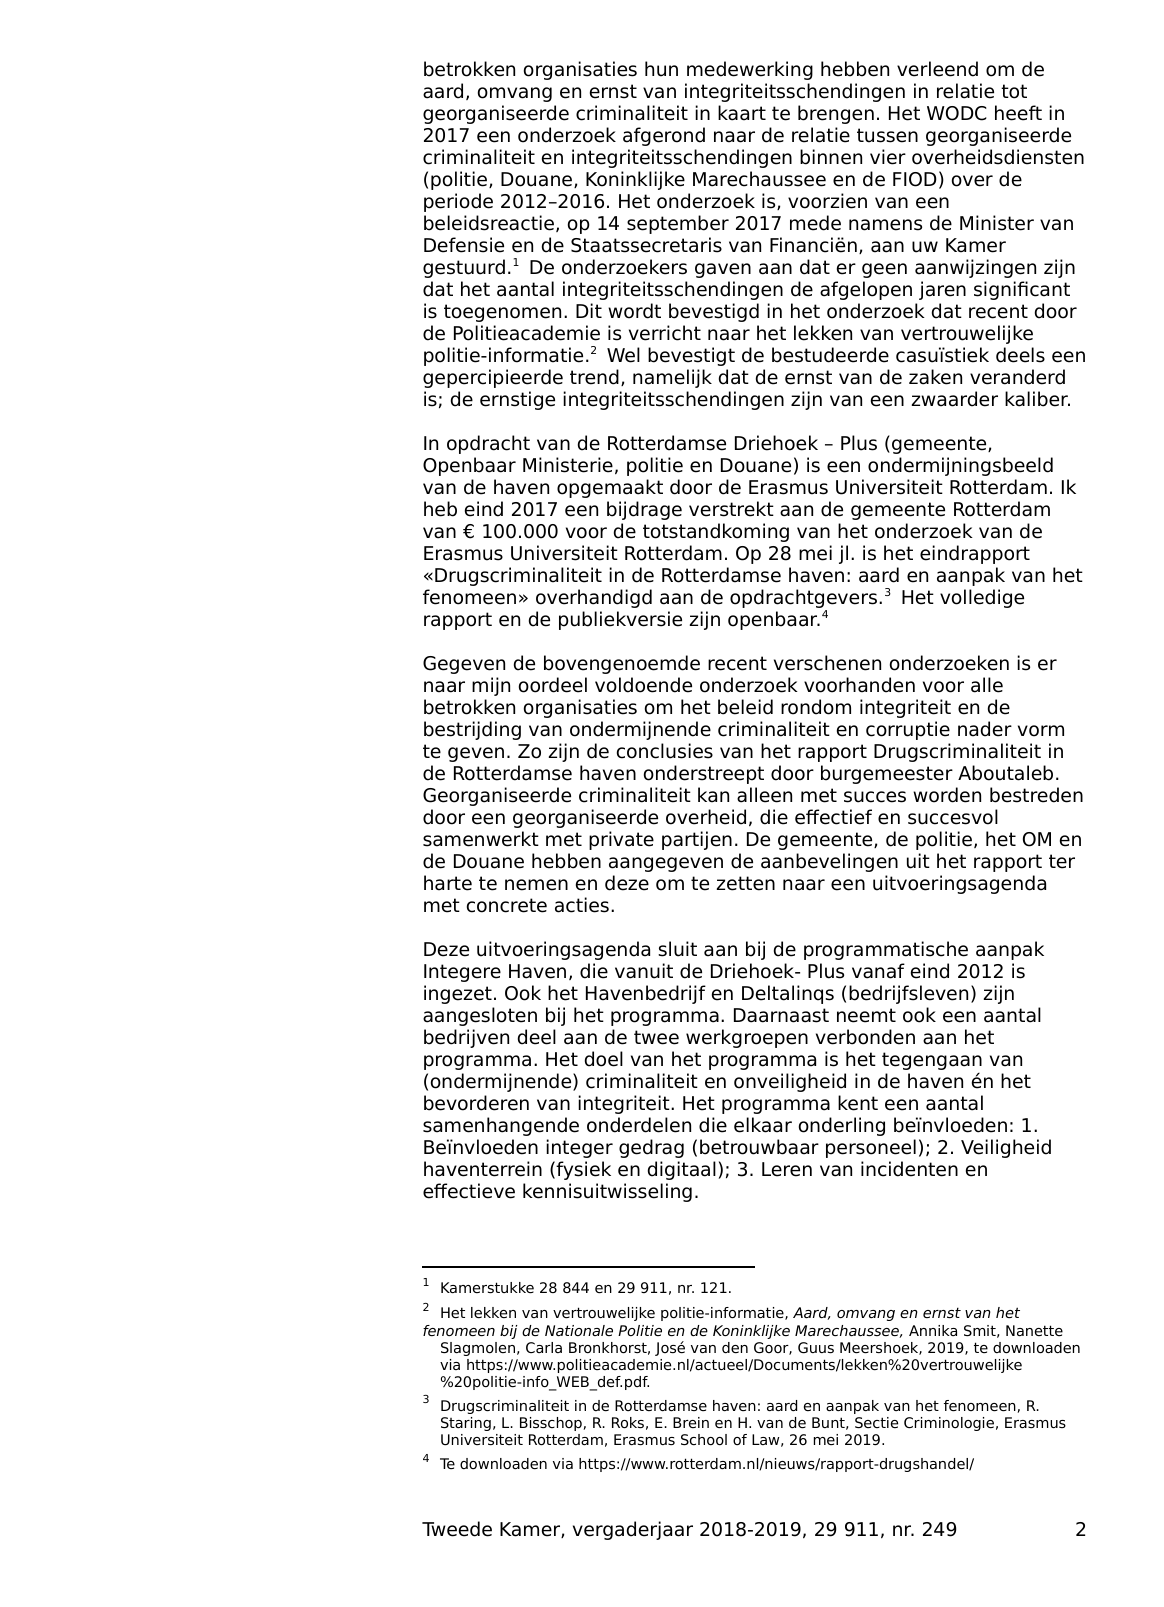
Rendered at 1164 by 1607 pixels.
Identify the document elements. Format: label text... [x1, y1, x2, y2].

text Kamerstukke 28 844 en 29 911, nr. 121. [422, 1276, 1087, 1298]
text In opdracht van de Rotterdamse Driehoek – Plus (gemeente, Openbaar Ministerie, politie en Douane) is een ondermijningsbeeld van de haven opgemaakt door de Erasmus Universiteit Rotterdam. Ik heb eind 2017 een bijdrage verstrekt aan de gemeente Rotterdam van € 100.000 voor de totstandkoming van het onderzoek van de Erasmus Universiteit Rotterdam. Op 28 mei jl. is het eindrapport «Drugscriminaliteit in de Rotterdamse haven: aard en aanpak van het fenomeen» overhandigd aan de opdrachtgevers. Het volledige rapport en de publiekversie zijn openbaar. [422, 433, 1087, 631]
text Deze uitvoeringsagenda sluit aan bij de programmatische aanpak Integere Haven, die vanuit de Driehoek- Plus vanaf eind 2012 is ingezet. Ook het Havenbedrijf en Deltalinqs (bedrijfsleven) zijn aangesloten bij het programma. Daarnaast neemt ook een aantal bedrijven deel aan de twee werkgroepen verbonden aan het programma. Het doel van het programma is het tegengaan van (ondermijnende) criminaliteit en onveiligheid in de haven én het bevorderen van integriteit. Het programma kent een aantal samenhangende onderdelen die elkaar onderling beïnvloeden: 1. Beïnvloeden integer gedrag (betrouwbaar personeel); 2. Veiligheid haventerrein (fysiek en digitaal); 3. Leren van incidenten en effectieve kennisuitwisseling. [422, 939, 1087, 1203]
text fenomeen bij de Nationale Politie en de Koninklijke Marechaussee, Annika Smit, Nanette Slagmolen, Carla Bronkhorst, José van den Goor, Guus Meershoek, 2019, te downloaden via https://www.politieacademie.nl/actueel/Documents/lekken%20vertrouwelijke%20politie-info_WEB_def.pdf. [422, 1323, 1087, 1391]
text Gegeven de bovengenoemde recent verschenen onderzoeken is er naar mijn oordeel voldoende onderzoek voorhanden voor alle betrokken organisaties om het beleid rondom integriteit en de bestrijding van ondermijnende criminaliteit en corruptie nader vorm te geven. Zo zijn de conclusies van het rapport Drugscriminaliteit in de Rotterdamse haven onderstreept door burgemeester Aboutaleb. Georganiseerde criminaliteit kan alleen met succes worden bestreden door een georganiseerde overheid, die effectief en succesvol samenwerkt met private partijen. De gemeente, de politie, het OM en de Douane hebben aangegeven de aanbevelingen uit het rapport ter harte te nemen en deze om te zetten naar een uitvoeringsagenda met concrete acties. [422, 653, 1087, 917]
text Het lekken van vertrouwelijke politie-informatie, Aard, omvang en ernst van het [422, 1301, 1087, 1323]
text Te downloaden via https://www.rotterdam.nl/nieuws/rapport-drugshandel/ [422, 1452, 1087, 1474]
text betrokken organisaties hun medewerking hebben verleend om de aard, omvang en ernst van integriteitsschendingen in relatie tot georganiseerde criminaliteit in kaart te brengen. Het WODC heeft in 2017 een onderzoek afgerond naar de relatie tussen georganiseerde criminaliteit en integriteitsschendingen binnen vier overheidsdiensten (politie, Douane, Koninklijke Marechaussee en de FIOD) over de periode 2012–2016. Het onderzoek is, voorzien van een beleidsreactie, op 14 september 2017 mede namens de Minister van Defensie en de Staatssecretaris van Financiën, aan uw Kamer gestuurd. De onderzoekers gaven aan dat er geen aanwijzingen zijn dat het aantal integriteitsschendingen de afgelopen jaren significant is toegenomen. Dit wordt bevestigd in het onderzoek dat recent door de Politieacademie is verricht naar het lekken van vertrouwelijke politie-informatie. Wel bevestigt de bestudeerde casuïstiek deels een gepercipieerde trend, namelijk dat de ernst van de zaken veranderd is; de ernstige integriteitsschendingen zijn van een zwaarder kaliber. [422, 59, 1087, 411]
text Drugscriminaliteit in de Rotterdamse haven: aard en aanpak van het fenomeen, R. Staring, L. Bisschop, R. Roks, E. Brein en H. van de Bunt, Sectie Criminologie, Erasmus Universiteit Rotterdam, Erasmus School of Law, 26 mei 2019. [422, 1393, 1087, 1449]
